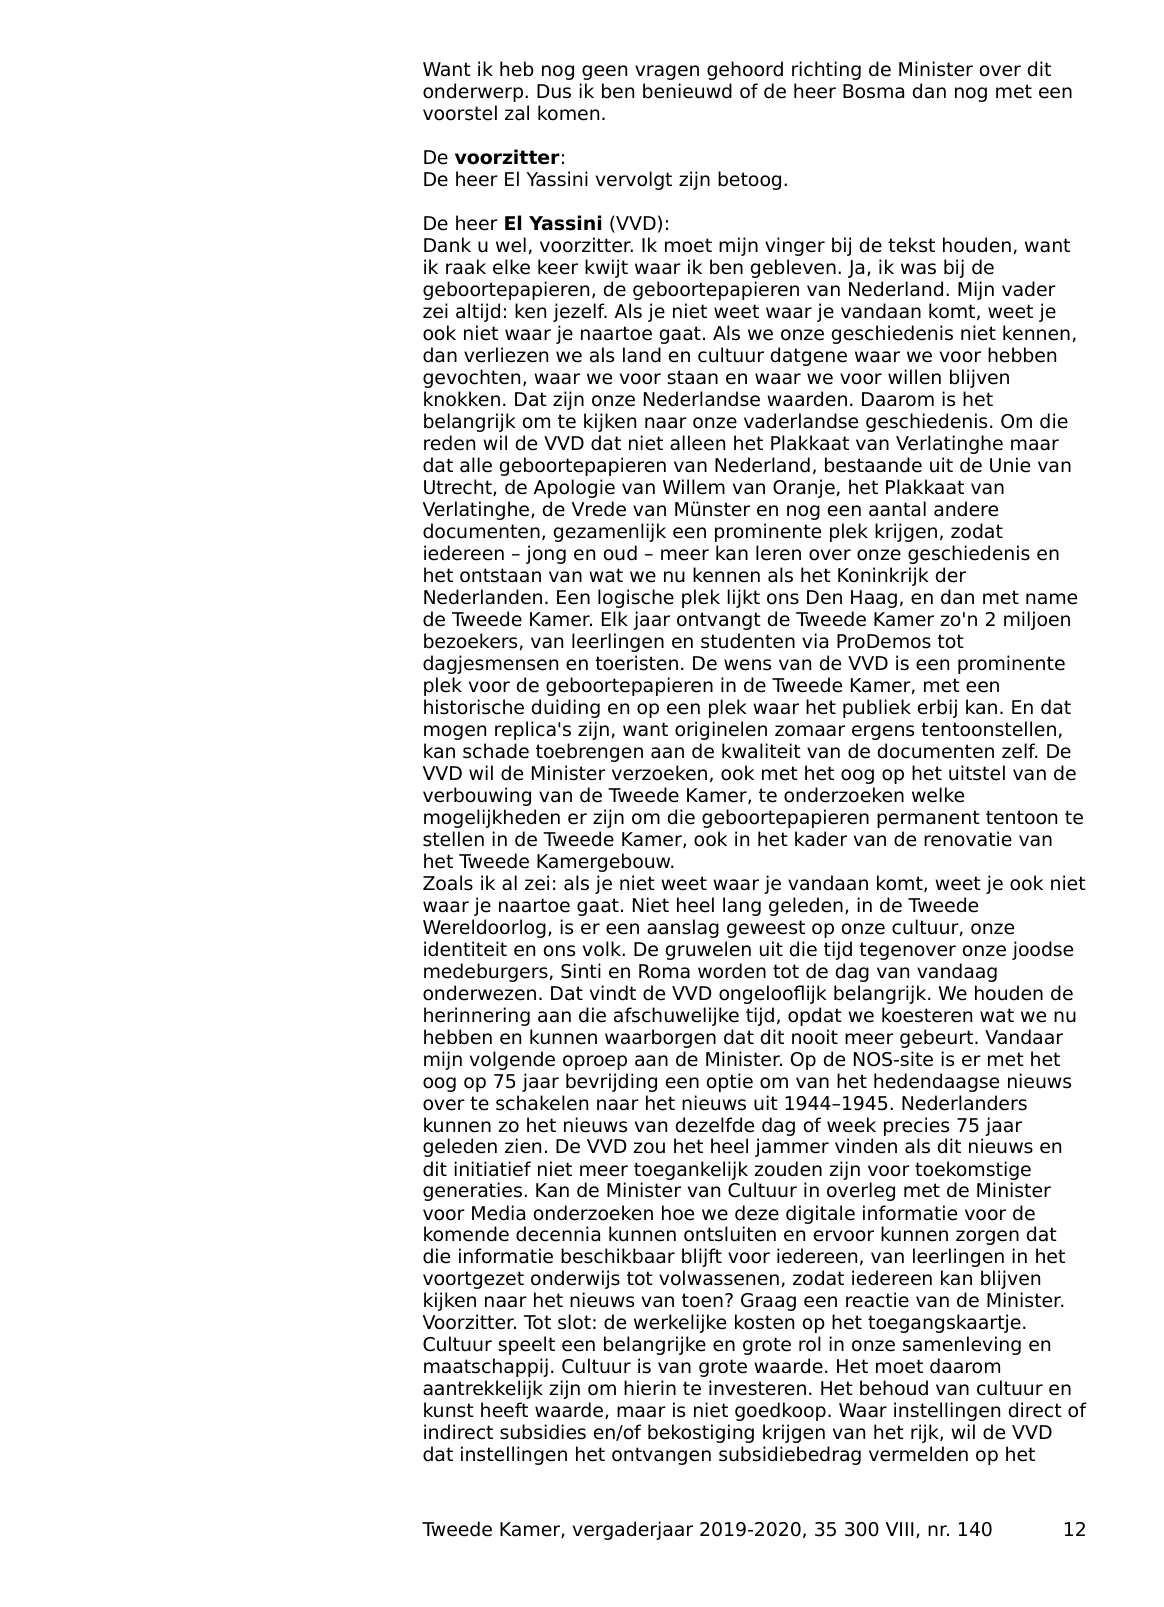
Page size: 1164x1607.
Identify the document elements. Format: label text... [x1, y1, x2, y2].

text Zoals ik al zei: als je niet weet waar je vandaan komt, weet je ook niet waar je naartoe gaat. Niet heel lang geleden, in de Tweede Wereldoorlog, is er een aanslag geweest op onze cultuur, onze identiteit en ons volk. De gruwelen uit die tijd tegenover onze joodse medeburgers, Sinti en Roma worden tot de dag van vandaag onderwezen. Dat vindt de VVD ongelooflijk belangrijk. We houden de herinnering aan die afschuwelijke tijd, opdat we koesteren wat we nu hebben en kunnen waarborgen dat dit nooit meer gebeurt. Vandaar mijn volgende oproep aan de Minister. Op de NOS-site is er met het oog op 75 jaar bevrijding een optie om van het hedendaagse nieuws over te schakelen naar het nieuws uit 1944–1945. Nederlanders kunnen zo het nieuws van dezelfde dag of week precies 75 jaar geleden zien. De VVD zou het heel jammer vinden als dit nieuws en dit initiatief niet meer toegankelijk zouden zijn voor toekomstige generaties. Kan de Minister van Cultuur in overleg met de Minister voor Media onderzoeken hoe we deze digitale informatie voor de komende decennia kunnen ontsluiten en ervoor kunnen zorgen dat die informatie beschikbaar blijft voor iedereen, van leerlingen in het voortgezet onderwijs tot volwassenen, zodat iedereen kan blijven kijken naar het nieuws van toen? Graag een reactie van de Minister. [422, 873, 1087, 1312]
text Voorzitter. Tot slot: de werkelijke kosten op het toegangskaartje. Cultuur speelt een belangrijke en grote rol in onze samenleving en maatschappij. Cultuur is van grote waarde. Het moet daarom aantrekkelijk zijn om hierin te investeren. Het behoud van cultuur en kunst heeft waarde, maar is niet goedkoop. Waar instellingen direct of indirect subsidies en/of bekostiging krijgen van het rijk, wil de VVD dat instellingen het ontvangen subsidiebedrag vermelden op het [422, 1312, 1087, 1466]
text De heer El Yassini vervolgt zijn betoog. [422, 169, 1087, 191]
text De voorzitter: [422, 147, 1087, 169]
text Dank u wel, voorzitter. Ik moet mijn vinger bij de tekst houden, want ik raak elke keer kwijt waar ik ben gebleven. Ja, ik was bij de geboortepapieren, de geboortepapieren van Nederland. Mijn vader zei altijd: ken jezelf. Als je niet weet waar je vandaan komt, weet je ook niet waar je naartoe gaat. Als we onze geschiedenis niet kennen, dan verliezen we als land en cultuur datgene waar we voor hebben gevochten, waar we voor staan en waar we voor willen blijven knokken. Dat zijn onze Nederlandse waarden. Daarom is het belangrijk om te kijken naar onze vaderlandse geschiedenis. Om die reden wil de VVD dat niet alleen het Plakkaat van Verlatinghe maar dat alle geboortepapieren van Nederland, bestaande uit de Unie van Utrecht, de Apologie van Willem van Oranje, het Plakkaat van Verlatinghe, de Vrede van Münster en nog een aantal andere documenten, gezamenlijk een prominente plek krijgen, zodat iedereen – jong en oud – meer kan leren over onze geschiedenis en het ontstaan van wat we nu kennen als het Koninkrijk der Nederlanden. Een logische plek lijkt ons Den Haag, en dan met name de Tweede Kamer. Elk jaar ontvangt de Tweede Kamer zo'n 2 miljoen bezoekers, van leerlingen en studenten via ProDemos tot dagjesmensen en toeristen. De wens van de VVD is een prominente plek voor de geboortepapieren in de Tweede Kamer, met een historische duiding en op een plek waar het publiek erbij kan. En dat mogen replica's zijn, want originelen zomaar ergens tentoonstellen, kan schade toebrengen aan de kwaliteit van de documenten zelf. De VVD wil de Minister verzoeken, ook met het oog op het uitstel van de verbouwing van de Tweede Kamer, te onderzoeken welke mogelijkheden er zijn om die geboortepapieren permanent tentoon te stellen in de Tweede Kamer, ook in het kader van de renovatie van het Tweede Kamergebouw. [422, 235, 1087, 873]
text De heer El Yassini (VVD): [422, 213, 1087, 235]
text Want ik heb nog geen vragen gehoord richting de Minister over dit onderwerp. Dus ik ben benieuwd of de heer Bosma dan nog met een voorstel zal komen. [422, 59, 1087, 125]
